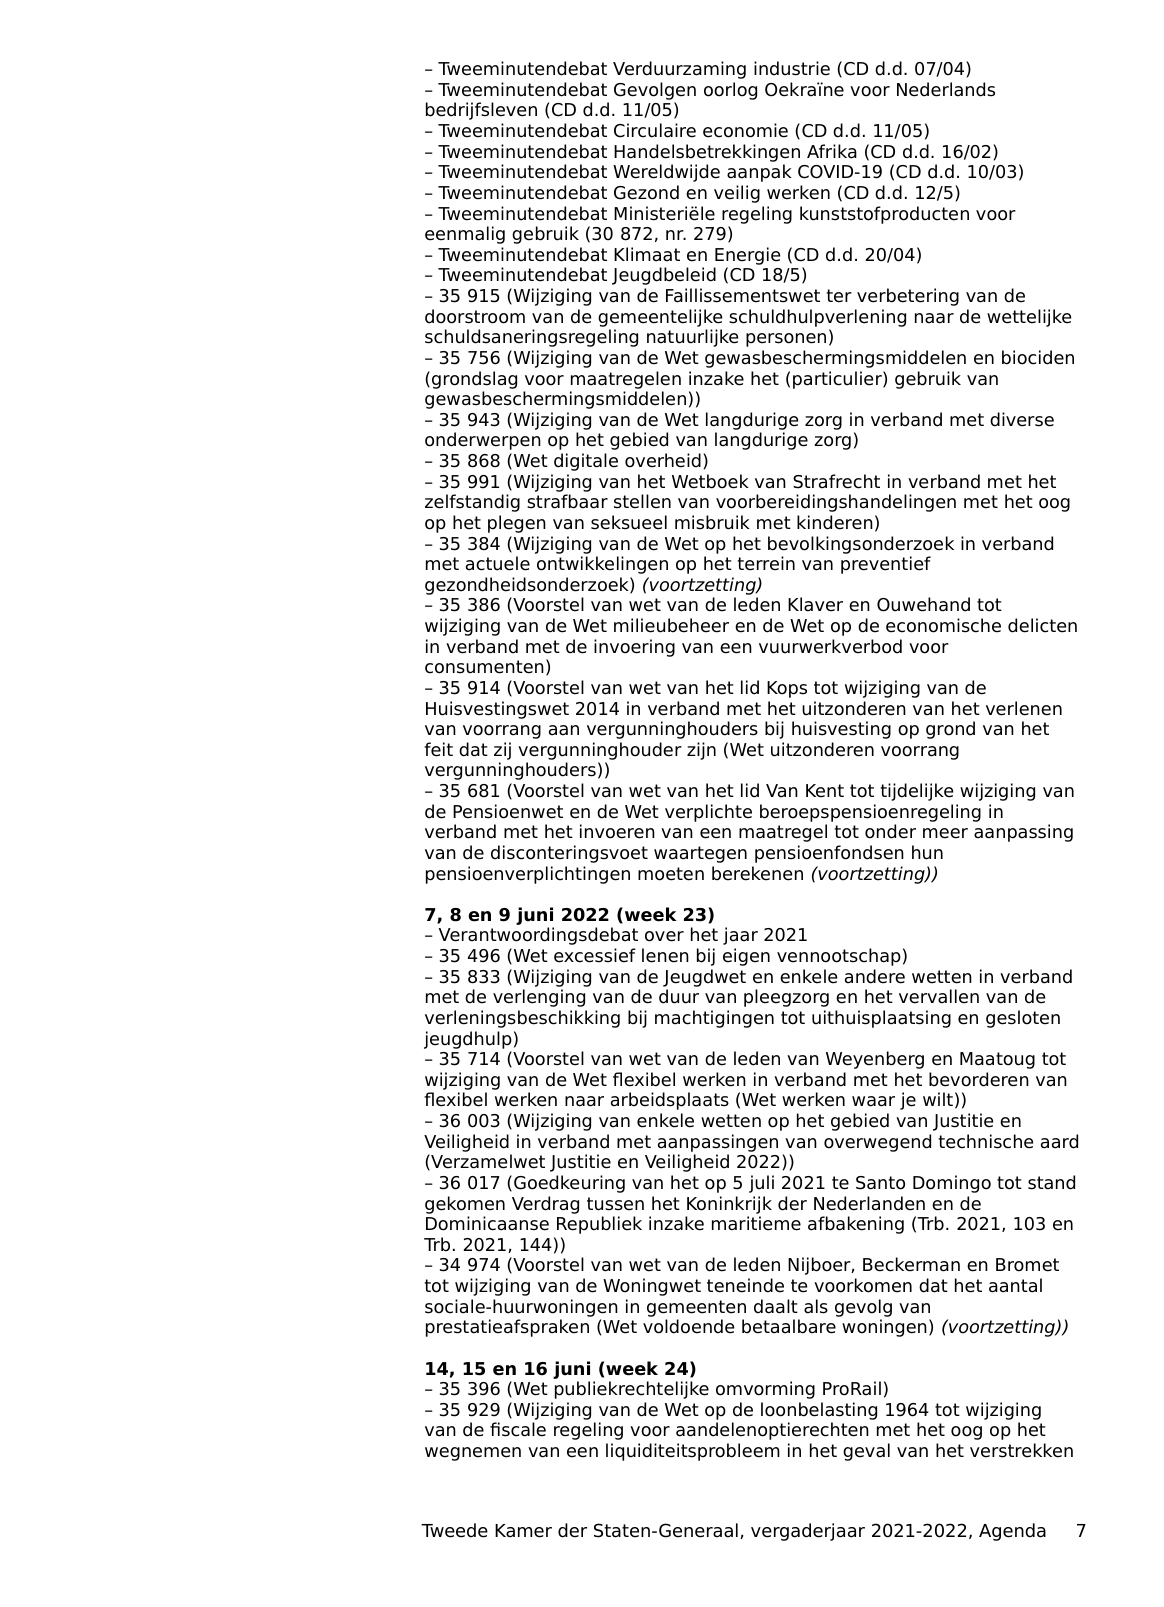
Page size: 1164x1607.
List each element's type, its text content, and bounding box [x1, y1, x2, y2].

table_cell [77, 142, 401, 162]
table_cell [77, 265, 401, 286]
table_cell – 35 929 (Wijziging van de Wet op de loonbelasting 1964 tot wijziging van de fiscale regeling voor aandelenoptierechten met het oog op het wegnemen van een liquiditeitsprobleem in het geval van het verstrekken [418, 1400, 1087, 1462]
table_cell [401, 410, 418, 451]
table_cell [401, 884, 418, 905]
table_cell [77, 245, 401, 265]
table_cell [401, 1338, 418, 1358]
table_cell [77, 348, 401, 410]
table_cell – 35 496 (Wet excessief lenen bij eigen vennootschap) [418, 946, 1087, 967]
table_cell [401, 286, 418, 348]
table_cell [401, 348, 418, 410]
table_cell [401, 451, 418, 472]
table_cell [401, 1400, 418, 1462]
table_cell [401, 1379, 418, 1400]
table_cell [77, 121, 401, 142]
table_cell [401, 1255, 418, 1338]
table_cell – Tweeminutendebat Verduurzaming industrie (CD d.d. 07/04) [418, 59, 1087, 80]
table_cell [401, 80, 418, 121]
table_cell [401, 905, 418, 925]
table_cell [77, 1400, 401, 1462]
table_cell – 35 991 (Wijziging van het Wetboek van Strafrecht in verband met het zelfstandig strafbaar stellen van voorbereidingshandelingen met het oog op het plegen van seksueel misbruik met kinderen) [418, 472, 1087, 533]
table_cell [401, 946, 418, 967]
table_cell [401, 142, 418, 162]
table_cell [418, 884, 1087, 905]
table_cell – Tweeminutendebat Ministeriële regeling kunststofproducten voor eenmalig gebruik (30 872, nr. 279) [418, 204, 1087, 245]
table_cell – 35 756 (Wijziging van de Wet gewasbeschermingsmiddelen en biociden (grondslag voor maatregelen inzake het (particulier) gebruik van gewasbeschermingsmiddelen)) [418, 348, 1087, 410]
table_cell 14, 15 en 16 juni (week 24) [418, 1359, 1087, 1379]
table_cell [401, 183, 418, 203]
table_cell [77, 1173, 401, 1255]
table_cell – 35 868 (Wet digitale overheid) [418, 451, 1087, 472]
table_cell – 36 017 (Goedkeuring van het op 5 juli 2021 te Santo Domingo tot stand gekomen Verdrag tussen het Koninkrijk der Nederlanden en de Dominicaanse Republiek inzake maritieme afbakening (Trb. 2021, 103 en Trb. 2021, 144)) [418, 1173, 1087, 1255]
table_cell [77, 678, 401, 781]
table_cell [401, 265, 418, 286]
table_cell – 35 396 (Wet publiekrechtelijke omvorming ProRail) [418, 1379, 1087, 1400]
table_cell [77, 204, 401, 245]
table_cell [401, 678, 418, 781]
table_cell [77, 410, 401, 451]
table_cell [77, 183, 401, 203]
table_cell [77, 905, 401, 925]
table_cell – 35 681 (Voorstel van wet van het lid Van Kent tot tijdelijke wijziging van de Pensioenwet en de Wet verplichte beroepspensioenregeling in verband met het invoeren van een maatregel tot onder meer aanpassing van de disconteringsvoet waartegen pensioenfondsen hun pensioenverplichtingen moeten berekenen (voortzetting)) [418, 781, 1087, 884]
table_cell 7, 8 en 9 juni 2022 (week 23) [418, 905, 1087, 925]
table_cell [401, 781, 418, 884]
table_cell – Tweeminutendebat Circulaire economie (CD d.d. 11/05) [418, 121, 1087, 142]
table_cell [77, 967, 401, 1049]
table_cell – 35 386 (Voorstel van wet van de leden Klaver en Ouwehand tot wijziging van de Wet milieubeheer en de Wet op de economische delicten in verband met de invoering van een vuurwerkverbod voor consumenten) [418, 595, 1087, 678]
table_cell [77, 1379, 401, 1400]
table_cell [401, 925, 418, 946]
table_cell – Verantwoordingsdebat over het jaar 2021 [418, 925, 1087, 946]
table_cell [77, 59, 401, 80]
table_cell [77, 1255, 401, 1338]
table_cell [77, 534, 401, 595]
table_cell [77, 451, 401, 472]
table_cell [401, 245, 418, 265]
table_cell [401, 162, 418, 183]
table_cell [401, 534, 418, 595]
table_cell [77, 884, 401, 905]
table_cell [77, 781, 401, 884]
table_cell [401, 121, 418, 142]
table_cell [77, 286, 401, 348]
table_cell [418, 1338, 1087, 1358]
table_cell [401, 204, 418, 245]
table_cell [77, 80, 401, 121]
table_cell [401, 1359, 418, 1379]
table_cell – Tweeminutendebat Klimaat en Energie (CD d.d. 20/04) [418, 245, 1087, 265]
table_cell – Tweeminutendebat Gevolgen oorlog Oekraïne voor Nederlands bedrijfsleven (CD d.d. 11/05) [418, 80, 1087, 121]
table_cell – 35 833 (Wijziging van de Jeugdwet en enkele andere wetten in verband met de verlenging van de duur van pleegzorg en het vervallen van de verleningsbeschikking bij machtigingen tot uithuisplaatsing en gesloten jeugdhulp) [418, 967, 1087, 1049]
table_cell [77, 1359, 401, 1379]
table_cell – 35 943 (Wijziging van de Wet langdurige zorg in verband met diverse onderwerpen op het gebied van langdurige zorg) [418, 410, 1087, 451]
table_cell – 35 915 (Wijziging van de Faillissementswet ter verbetering van de doorstroom van de gemeentelijke schuldhulpverlening naar de wettelijke schuldsaneringsregeling natuurlijke personen) [418, 286, 1087, 348]
table_cell [77, 946, 401, 967]
table_cell [401, 1049, 418, 1111]
table_cell – 35 714 (Voorstel van wet van de leden van Weyenberg en Maatoug tot wijziging van de Wet flexibel werken in verband met het bevorderen van flexibel werken naar arbeidsplaats (Wet werken waar je wilt)) [418, 1049, 1087, 1111]
table_cell [77, 472, 401, 533]
table_cell [401, 472, 418, 533]
table_cell [401, 1111, 418, 1173]
table_cell – 35 384 (Wijziging van de Wet op het bevolkingsonderzoek in verband met actuele ontwikkelingen op het terrein van preventief gezondheidsonderzoek) (voortzetting) [418, 534, 1087, 595]
table_cell [401, 595, 418, 678]
table_cell – Tweeminutendebat Jeugdbeleid (CD 18/5) [418, 265, 1087, 286]
table_cell – Tweeminutendebat Wereldwijde aanpak COVID-19 (CD d.d. 10/03) [418, 162, 1087, 183]
table_cell – Tweeminutendebat Gezond en veilig werken (CD d.d. 12/5) [418, 183, 1087, 203]
table_cell [77, 1049, 401, 1111]
table_cell [401, 967, 418, 1049]
table_cell [401, 1173, 418, 1255]
table_cell [401, 59, 418, 80]
table_cell [77, 1338, 401, 1358]
table_cell [77, 595, 401, 678]
table_cell – 36 003 (Wijziging van enkele wetten op het gebied van Justitie en Veiligheid in verband met aanpassingen van overwegend technische aard (Verzamelwet Justitie en Veiligheid 2022)) [418, 1111, 1087, 1173]
table_cell – 35 914 (Voorstel van wet van het lid Kops tot wijziging van de Huisvestingswet 2014 in verband met het uitzonderen van het verlenen van voorrang aan vergunninghouders bij huisvesting op grond van het feit dat zij vergunninghouder zijn (Wet uitzonderen voorrang vergunninghouders)) [418, 678, 1087, 781]
table_cell – Tweeminutendebat Handelsbetrekkingen Afrika (CD d.d. 16/02) [418, 142, 1087, 162]
table_cell [77, 162, 401, 183]
table_cell [77, 925, 401, 946]
table_cell [77, 1111, 401, 1173]
table_cell – 34 974 (Voorstel van wet van de leden Nijboer, Beckerman en Bromet tot wijziging van de Woningwet teneinde te voorkomen dat het aantal sociale-huurwoningen in gemeenten daalt als gevolg van prestatieafspraken (Wet voldoende betaalbare woningen) (voortzetting)) [418, 1255, 1087, 1338]
